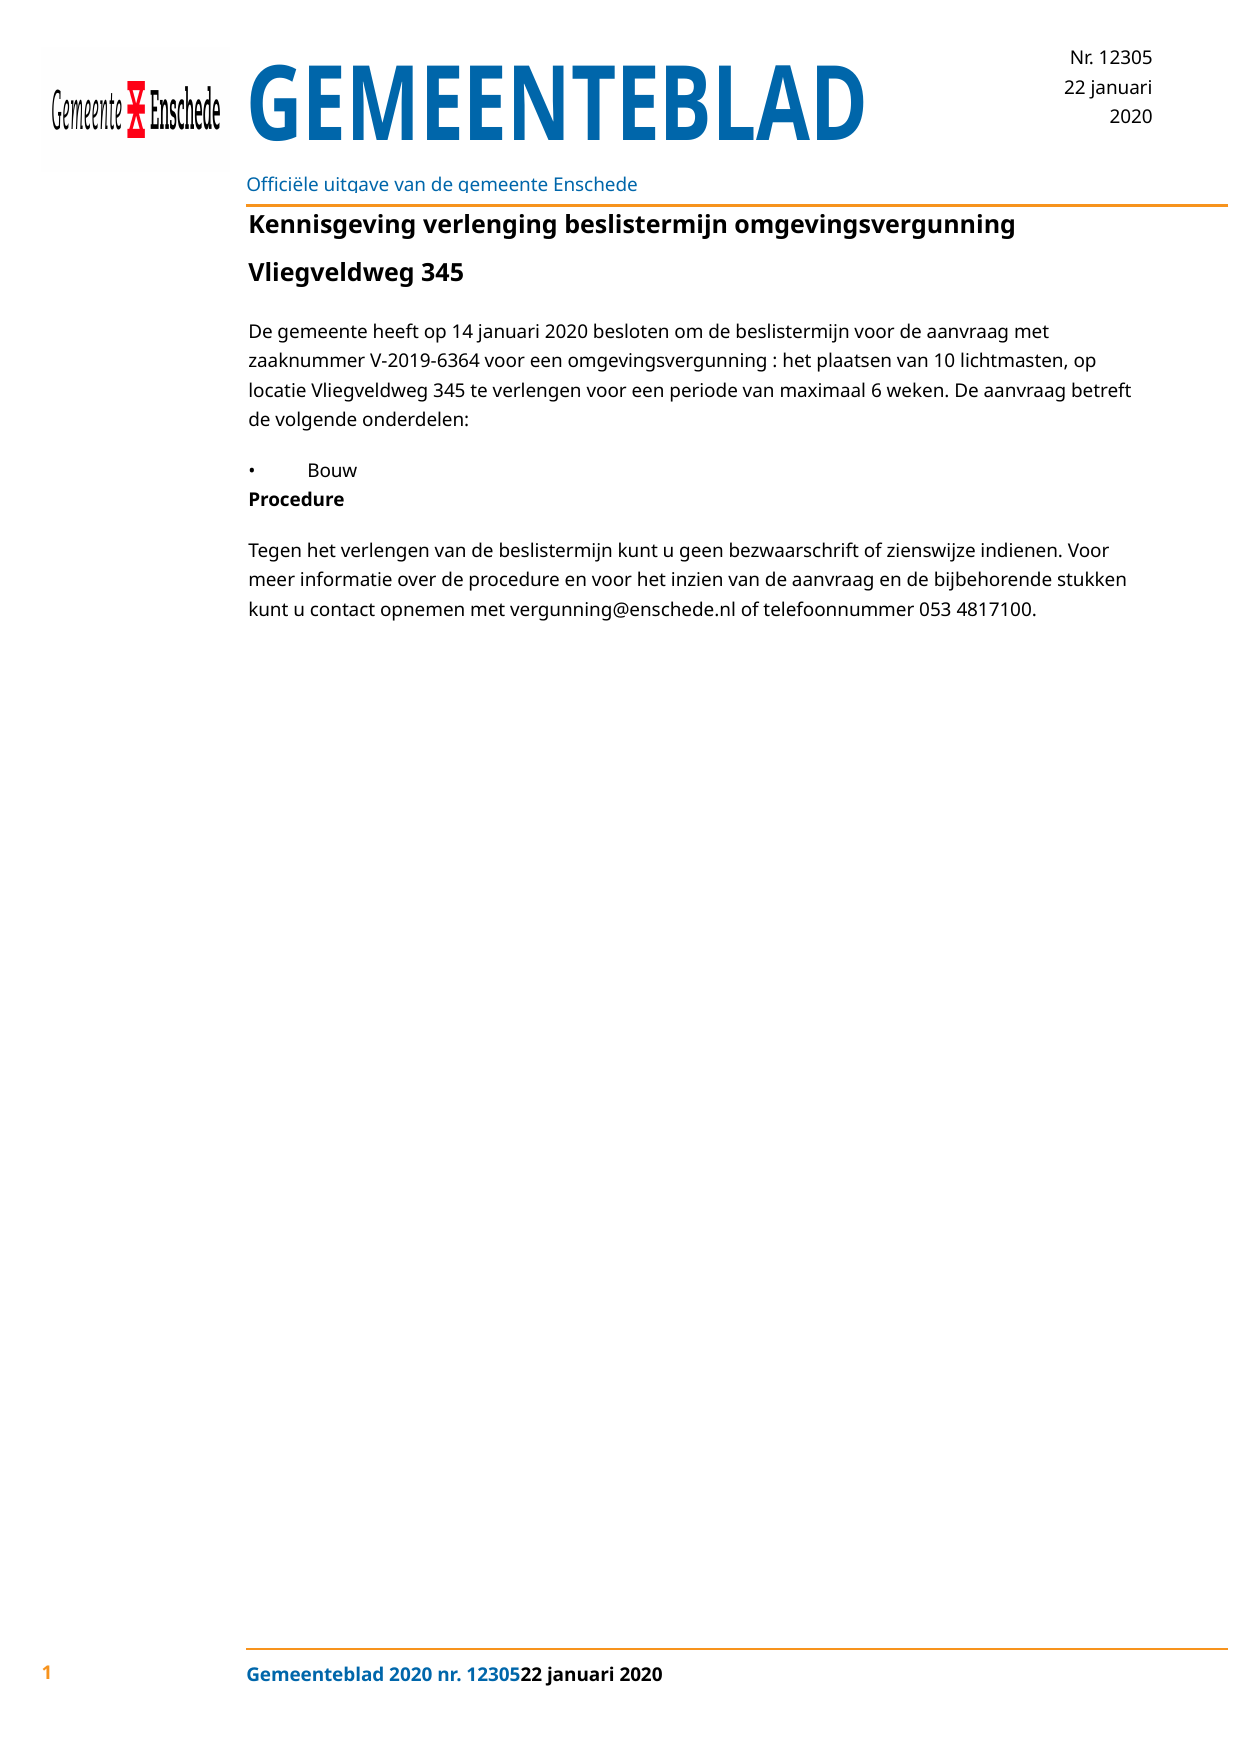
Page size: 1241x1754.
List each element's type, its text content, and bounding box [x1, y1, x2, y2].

list Bouw [248, 457, 1152, 483]
text Tegen het verlengen van de beslistermijn kunt u geen bezwaarschrift of zienswijze indienen. Voor meer informatie over de procedure en voor het inzien van de aanvraag en de bijbehorende stukken kunt u contact opnemen met vergunning@enschede.nl of telefoonnummer 053 4817100. [248, 537, 1152, 622]
text Procedure [248, 487, 1152, 512]
text De gemeente heeft op 14 januari 2020 besloten om de beslistermijn voor de aanvraag met zaaknummer V-2019-6364 voor een omgevingsvergunning : het plaatsen van 10 lichtmasten, op locatie Vliegveldweg 345 te verlengen voor een periode van maximaal 6 weken. De aanvraag betreft de volgende onderdelen: [248, 318, 1152, 432]
picture [41, 47, 231, 172]
text Kennisgeving verlenging beslistermijn omgevingsvergunning Vliegveldweg 345 [248, 207, 1152, 288]
